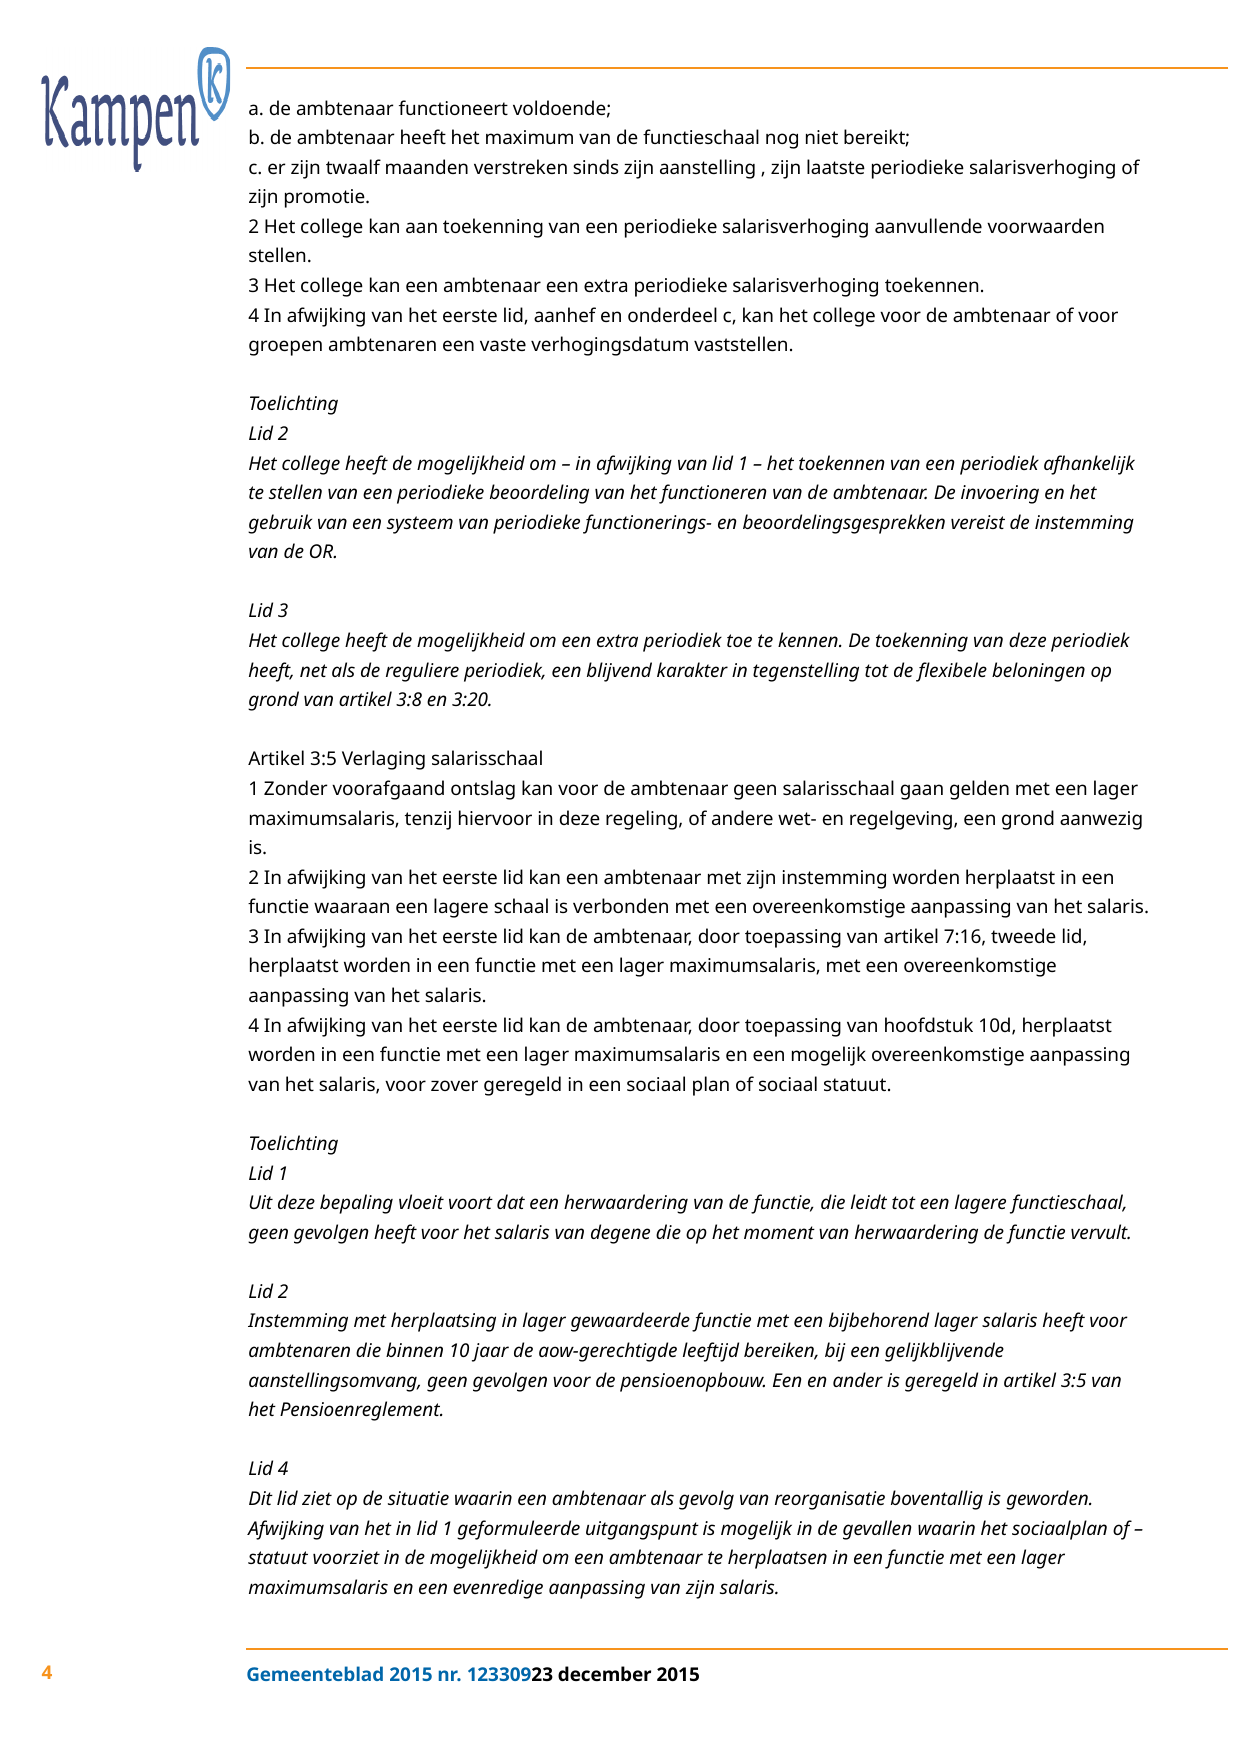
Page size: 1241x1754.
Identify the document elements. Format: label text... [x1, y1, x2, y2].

text Het college heeft de mogelijkheid om – in afwijking van lid 1 – het toekennen van een periodiek afhankelijk te stellen van een periodieke beoordeling van het functioneren van de ambtenaar. De invoering en het gebruik van een systeem van periodieke functionerings- en beoordelingsgesprekken vereist de instemming van de OR. [248, 450, 1152, 564]
text Dit lid ziet op de situatie waarin een ambtenaar als gevolg van reorganisatie boventallig is geworden. Afwijking van het in lid 1 geformuleerde uitgangspunt is mogelijk in de gevallen waarin het sociaalplan of –statuut voorziet in de mogelijkheid om een ambtenaar te herplaatsen in een functie met een lager maximumsalaris en een evenredige aanpassing van zijn salaris. [248, 1485, 1152, 1600]
text 3 Het college kan een ambtenaar een extra periodieke salarisverhoging toekennen. [248, 272, 1152, 298]
text Het college heeft de mogelijkheid om een extra periodiek toe te kennen. De toekenning van deze periodiek heeft, net als de reguliere periodiek, een blijvend karakter in tegenstelling tot de flexibele beloningen op grond van artikel 3:8 en 3:20. [248, 627, 1152, 712]
text 2 Het college kan aan toekenning van een periodieke salarisverhoging aanvullende voorwaarden stellen. [248, 213, 1152, 268]
text Uit deze bepaling vloeit voort dat een herwaardering van de functie, die leidt tot een lagere functieschaal, geen gevolgen heeft voor het salaris van degene die op het moment van herwaardering de functie vervult. [248, 1189, 1152, 1245]
text a. de ambtenaar functioneert voldoende; [248, 95, 1152, 121]
text Instemming met herplaatsing in lager gewaardeerde functie met een bijbehorend lager salaris heeft voor ambtenaren die binnen 10 jaar de aow-gerechtigde leeftijd bereiken, bij een gelijkblijvende aanstellingsomvang, geen gevolgen voor de pensioenopbouw. Een en ander is geregeld in artikel 3:5 van het Pensioenreglement. [248, 1308, 1152, 1422]
text Lid 4 [248, 1456, 1152, 1481]
text Toelichting [248, 1130, 1152, 1156]
text 3 In afwijking van het eerste lid kan de ambtenaar, door toepassing van artikel 7:16, tweede lid, herplaatst worden in een functie met een lager maximumsalaris, met een overeenkomstige aanpassing van het salaris. [248, 923, 1152, 1008]
text 1 Zonder voorafgaand ontslag kan voor de ambtenaar geen salarisschaal gaan gelden met een lager maximumsalaris, tenzij hiervoor in deze regeling, of andere wet- en regelgeving, een grond aanwezig is. [248, 775, 1152, 860]
text 4 In afwijking van het eerste lid, aanhef en onderdeel c, kan het college voor de ambtenaar of voor groepen ambtenaren een vaste verhogingsdatum vaststellen. [248, 302, 1152, 357]
text Lid 3 [248, 598, 1152, 623]
text Artikel 3:5 Verlaging salarisschaal [248, 746, 1152, 771]
text Lid 2 [248, 1278, 1152, 1304]
text Toelichting [248, 391, 1152, 416]
text 4 In afwijking van het eerste lid kan de ambtenaar, door toepassing van hoofdstuk 10d, herplaatst worden in een functie met een lager maximumsalaris en een mogelijk overeenkomstige aanpassing van het salaris, voor zover geregeld in een sociaal plan of sociaal statuut. [248, 1012, 1152, 1097]
picture [41, 47, 231, 172]
text 2 In afwijking van het eerste lid kan een ambtenaar met zijn instemming worden herplaatst in een functie waaraan een lagere schaal is verbonden met een overeenkomstige aanpassing van het salaris. [248, 864, 1152, 919]
text Lid 2 [248, 420, 1152, 446]
text Lid 1 [248, 1160, 1152, 1186]
text c. er zijn twaalf maanden verstreken sinds zijn aanstelling , zijn laatste periodieke salarisverhoging of zijn promotie. [248, 154, 1152, 209]
text b. de ambtenaar heeft het maximum van de functieschaal nog niet bereikt; [248, 124, 1152, 150]
